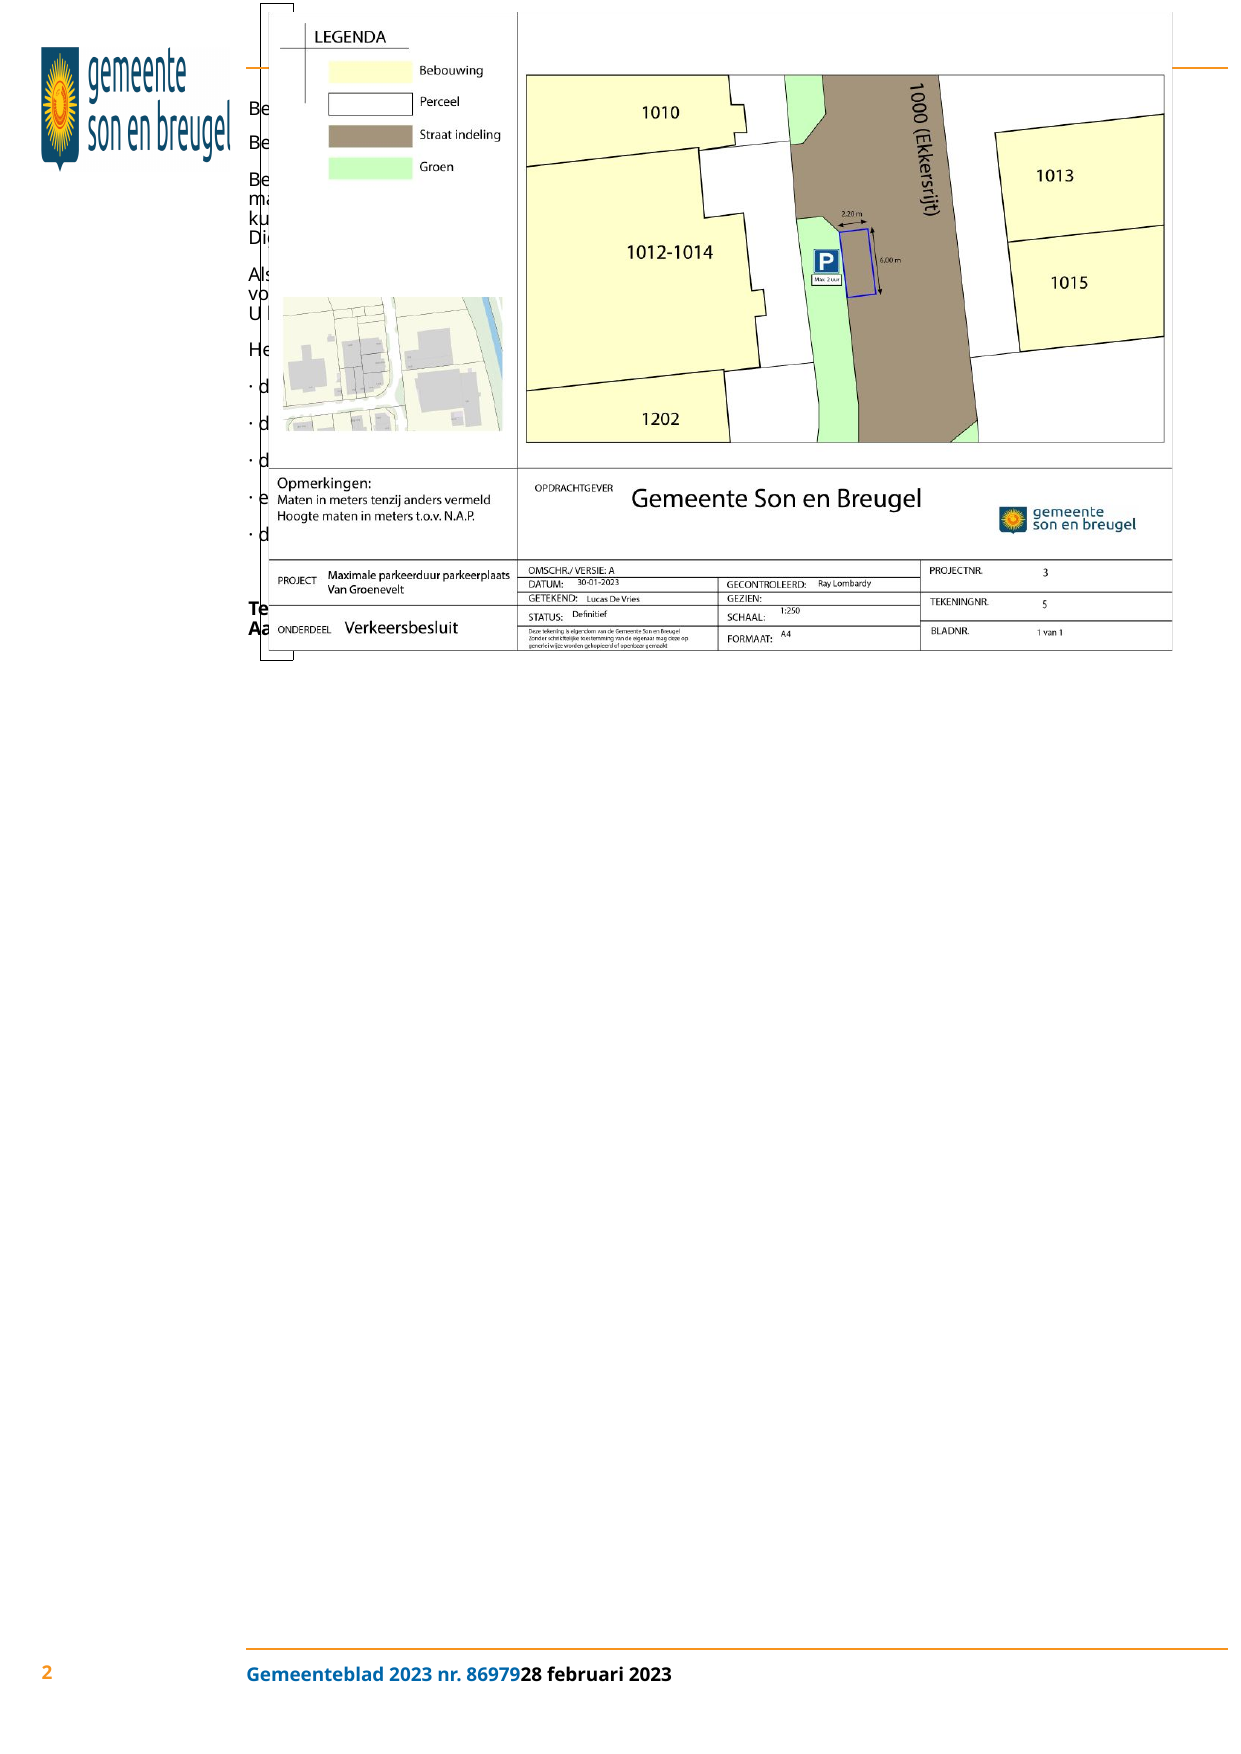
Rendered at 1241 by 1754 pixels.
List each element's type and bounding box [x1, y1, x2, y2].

picture [41, 47, 231, 172]
picture [268, 12, 1173, 651]
